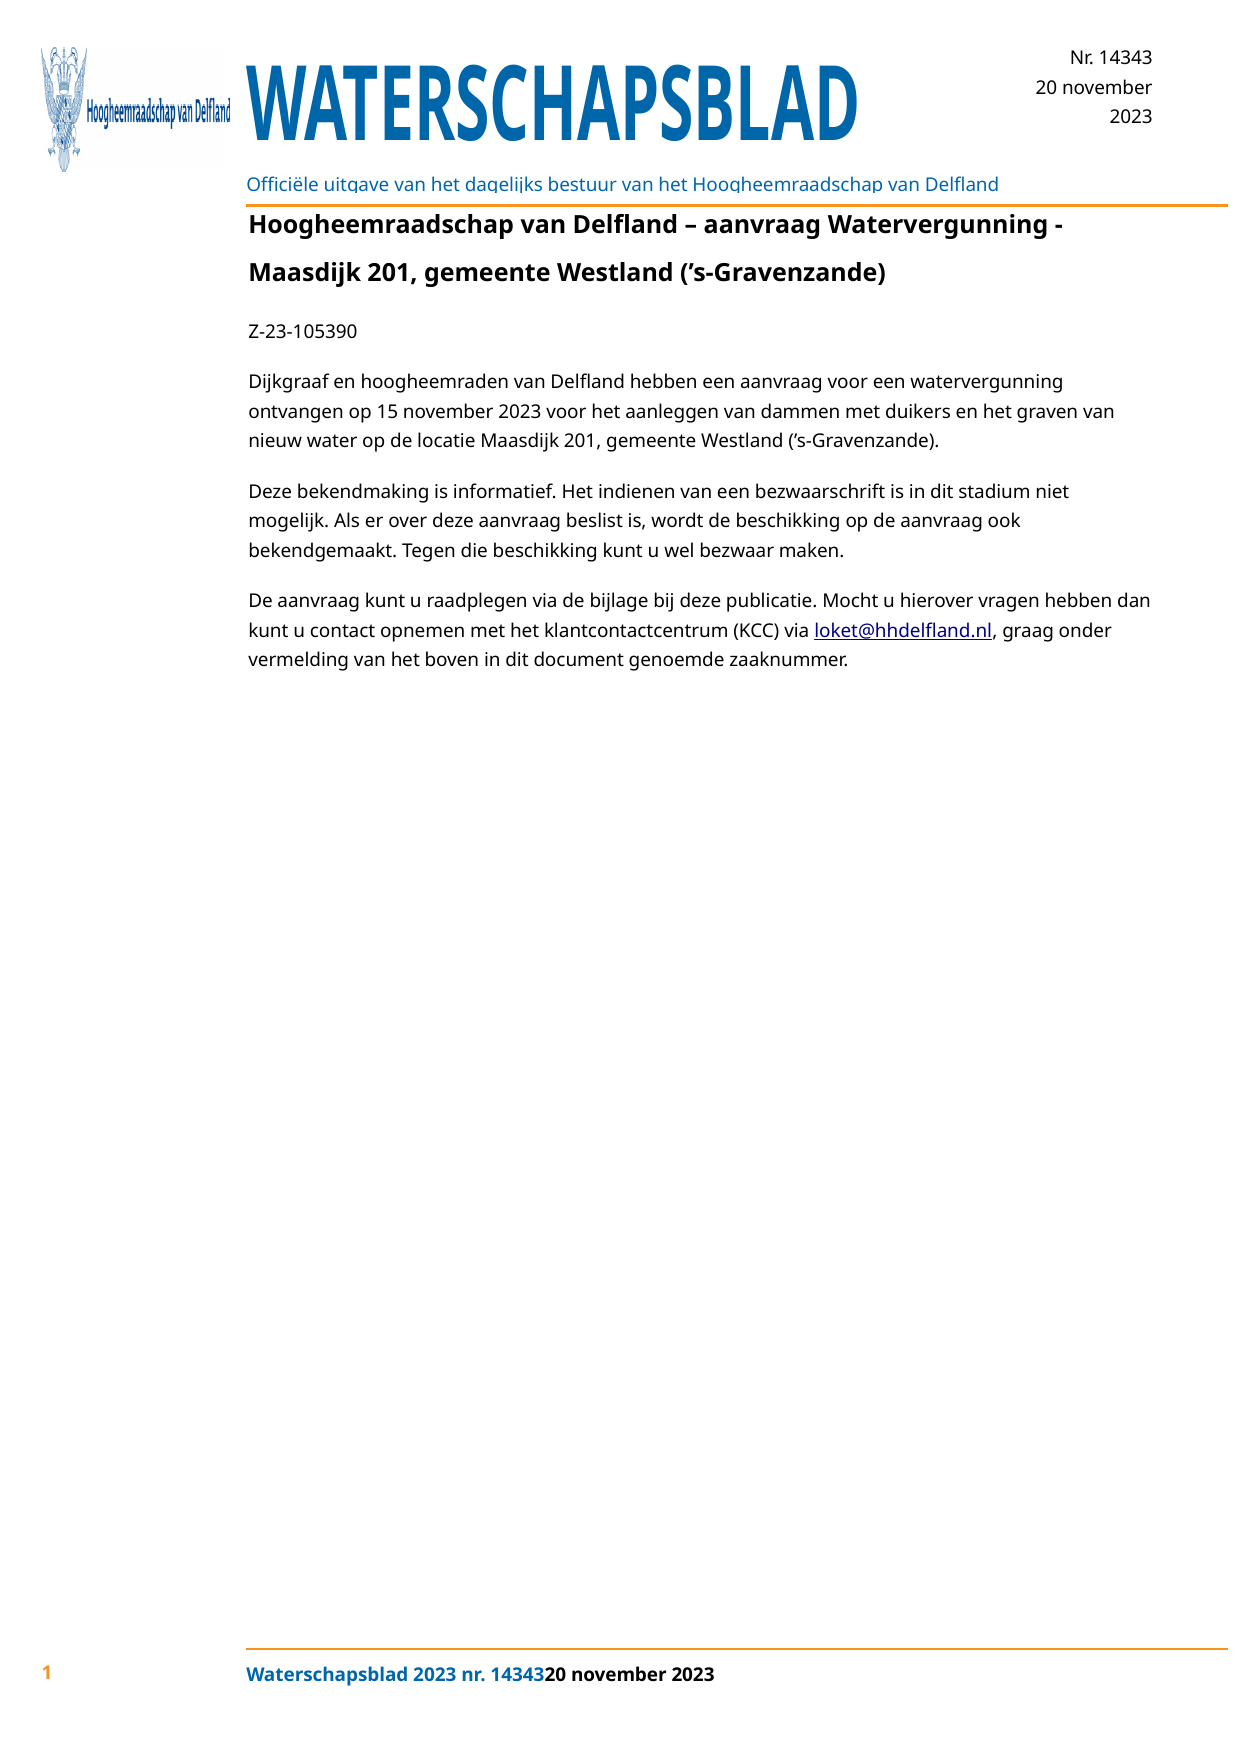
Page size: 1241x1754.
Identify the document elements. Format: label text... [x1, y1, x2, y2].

text Z-23-105390 [248, 318, 1152, 344]
text De aanvraag kunt u raadplegen via de bijlage bij deze publicatie. Mocht u hierover vragen hebben dan kunt u contact opnemen met het klantcontactcentrum (KCC) via loket@hhdelfland.nl, graag onder vermelding van het boven in dit document genoemde zaaknummer. [248, 587, 1152, 672]
text Deze bekendmaking is informatief. Het indienen van een bezwaarschrift is in dit stadium niet mogelijk. Als er over deze aanvraag beslist is, wordt de beschikking op de aanvraag ook bekendgemaakt. Tegen die beschikking kunt u wel bezwaar maken. [248, 478, 1152, 563]
text Dijkgraaf en hoogheemraden van Delfland hebben een aanvraag voor een watervergunning ontvangen op 15 november 2023 voor het aanleggen van dammen met duikers en het graven van nieuw water op de locatie Maasdijk 201, gemeente Westland (’s-Gravenzande). [248, 368, 1152, 453]
picture [41, 47, 231, 172]
text Hoogheemraadschap van Delfland – aanvraag Watervergunning - Maasdijk 201, gemeente Westland (’s-Gravenzande) [248, 207, 1152, 288]
